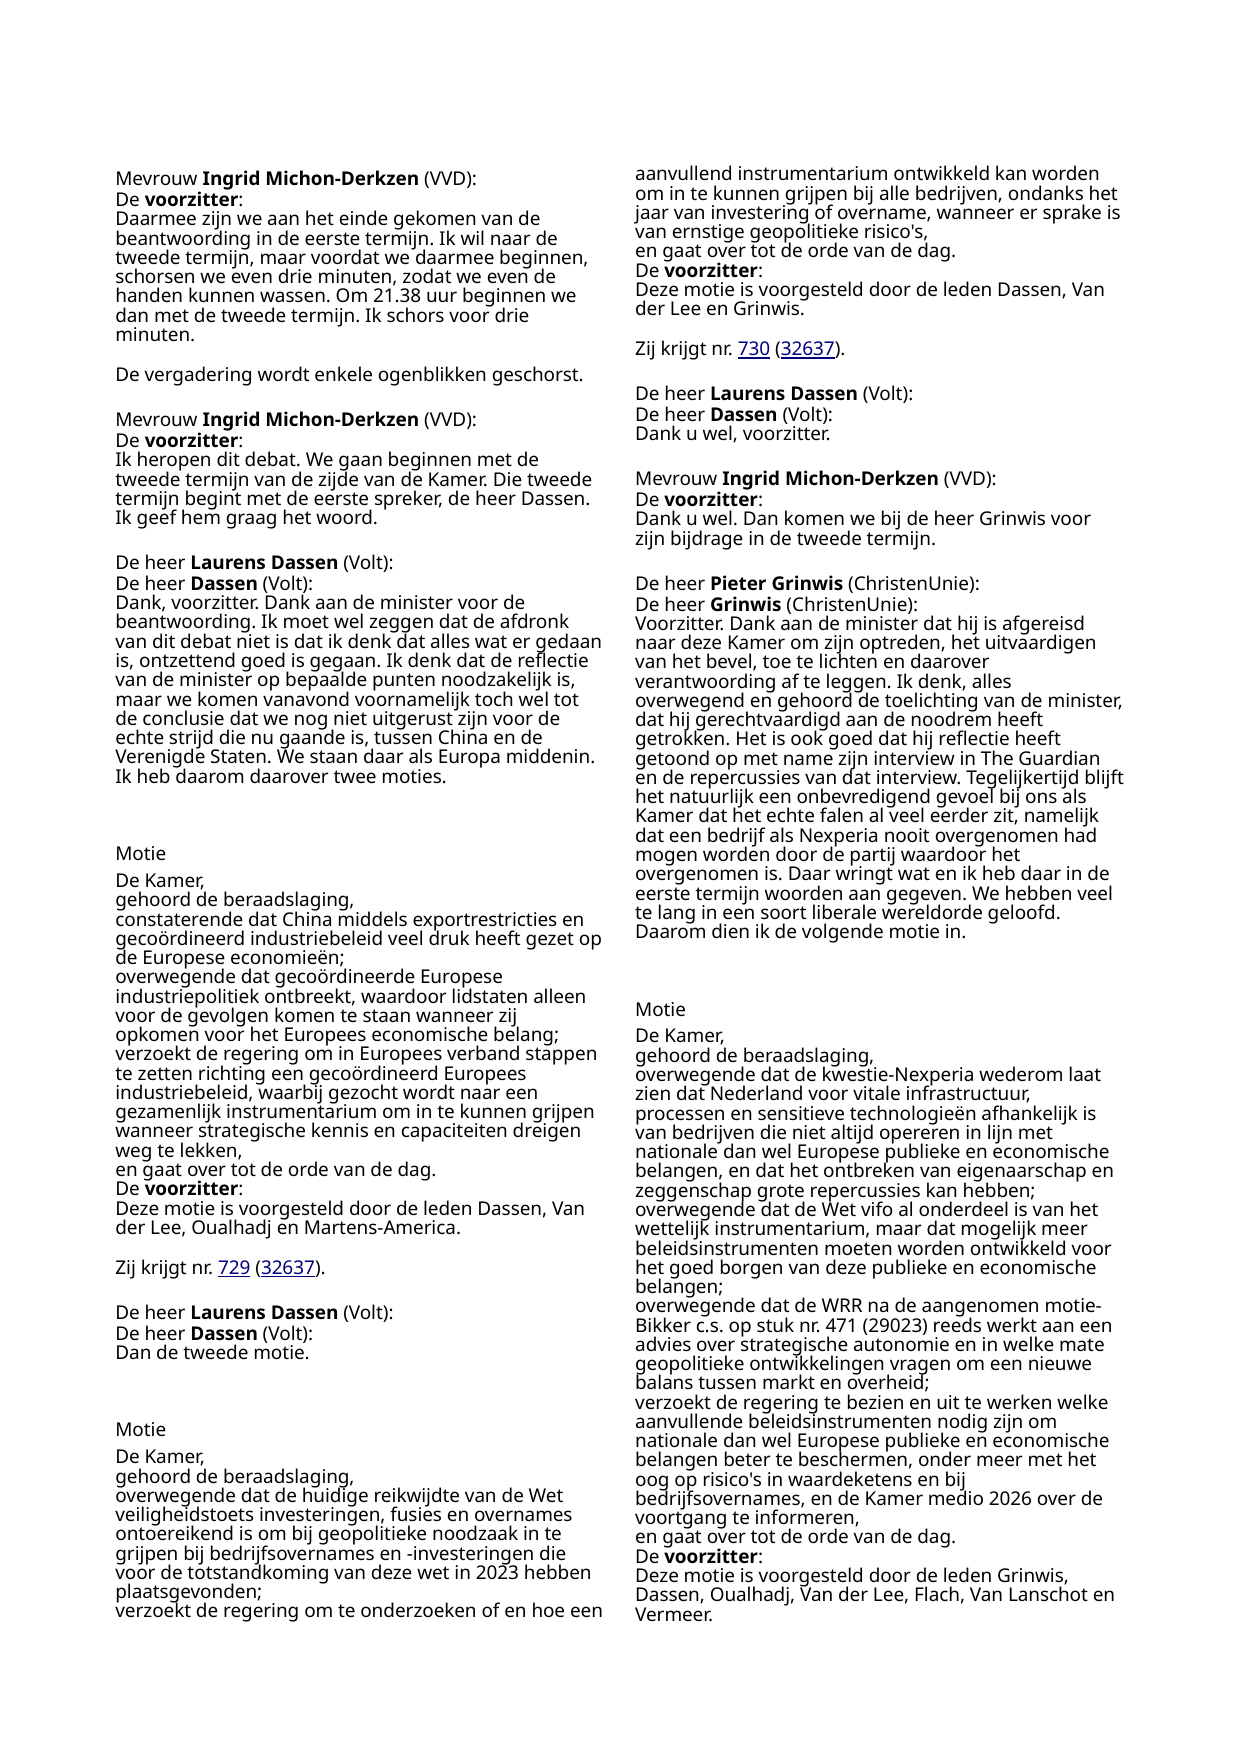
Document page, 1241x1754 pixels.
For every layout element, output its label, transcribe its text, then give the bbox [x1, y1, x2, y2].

text verzoekt de regering om te onderzoeken of en hoe een [115, 1602, 605, 1622]
text Deze motie is voorgesteld door de leden Dassen, Van der Lee en Grinwis. [635, 281, 1125, 319]
text De voorzitter: [115, 432, 605, 451]
text Ik heropen dit debat. We gaan beginnen met de tweede termijn van de zijde van de Kamer. Die tweede termijn begint met de eerste spreker, de heer Dassen. Ik geef hem graag het woord. [115, 451, 605, 528]
text De heer Dassen (Volt): [115, 575, 605, 594]
text en gaat over tot de orde van de dag. [115, 1161, 605, 1180]
text overwegende dat gecoördineerde Europese industriepolitiek ontbreekt, waardoor lidstaten alleen voor de gevolgen komen te staan wanneer zij opkomen voor het Europees economische belang; [115, 968, 605, 1045]
text Dank, voorzitter. Dank aan de minister voor de beantwoording. Ik moet wel zeggen dat de afdronk van dit debat niet is dat ik denk dat alles wat er gedaan is, ontzettend goed is gegaan. Ik denk dat de reflectie van de minister op bepaalde punten noodzakelijk is, maar we komen vanavond voornamelijk toch wel tot de conclusie dat we nog niet uitgerust zijn voor de echte strijd die nu gaande is, tussen China en de Verenigde Staten. We staan daar als Europa middenin. Ik heb daarom daarover twee moties. [115, 594, 605, 787]
text De heer Dassen (Volt): [635, 406, 1125, 425]
text Motie [635, 996, 1125, 1022]
text verzoekt de regering om in Europees verband stappen te zetten richting een gecoördineerd Europees industriebeleid, waarbij gezocht wordt naar een gezamenlijk instrumentarium om in te kunnen grijpen wanneer strategische kennis en capaciteiten dreigen weg te lekken, [115, 1045, 605, 1161]
text gehoord de beraadslaging, [115, 891, 605, 911]
text De voorzitter: [115, 1180, 605, 1199]
text Motie [115, 840, 605, 866]
text De voorzitter: [635, 1548, 1125, 1567]
text gehoord de beraadslaging, [115, 1468, 605, 1487]
text overwegende dat de kwestie-Nexperia wederom laat zien dat Nederland voor vitale infrastructuur, processen en sensitieve technologieën afhankelijk is van bedrijven die niet altijd opereren in lijn met nationale dan wel Europese publieke en economische belangen, en dat het ontbreken van eigenaarschap en zeggenschap grote repercussies kan hebben; [635, 1066, 1125, 1201]
text De vergadering wordt enkele ogenblikken geschorst. [115, 366, 605, 385]
text Mevrouw Ingrid Michon-Derkzen (VVD): [115, 406, 605, 432]
text Zij krijgt nr. 730 (32637). [635, 340, 1125, 359]
text Motie [115, 1417, 605, 1442]
text De heer Laurens Dassen (Volt): [115, 1299, 605, 1325]
text Dank u wel. Dan komen we bij de heer Grinwis voor zijn bijdrage in de tweede termijn. [635, 510, 1125, 549]
text Zij krijgt nr. 729 (32637). [115, 1259, 605, 1278]
text Deze motie is voorgesteld door de leden Grinwis, Dassen, Oualhadj, Van der Lee, Flach, Van Lanschot en Vermeer. [635, 1567, 1125, 1625]
text De Kamer, [115, 1448, 605, 1468]
text De voorzitter: [635, 491, 1125, 510]
text overwegende dat de huidige reikwijdte van de Wet veiligheidstoets investeringen, fusies en overnames ontoereikend is om bij geopolitieke noodzaak in te grijpen bij bedrijfsovernames en -investeringen die voor de totstandkoming van deze wet in 2023 hebben plaatsgevonden; [115, 1487, 605, 1602]
text Deze motie is voorgesteld door de leden Dassen, Van der Lee, Oualhadj en Martens-America. [115, 1199, 605, 1238]
text De heer Laurens Dassen (Volt): [115, 549, 605, 575]
text De voorzitter: [115, 191, 605, 210]
text overwegende dat de Wet vifo al onderdeel is van het wettelijk instrumentarium, maar dat mogelijk meer beleidsinstrumenten moeten worden ontwikkeld voor het goed borgen van deze publieke en economische belangen; [635, 1201, 1125, 1297]
text De voorzitter: [635, 262, 1125, 281]
text Dan de tweede motie. [115, 1344, 605, 1363]
text verzoekt de regering te bezien en uit te werken welke aanvullende beleidsinstrumenten nodig zijn om nationale dan wel Europese publieke en economische belangen beter te beschermen, onder meer met het oog op risico's in waardeketens en bij bedrijfsovernames, en de Kamer medio 2026 over de voortgang te informeren, [635, 1394, 1125, 1528]
text De Kamer, [635, 1027, 1125, 1047]
text constaterende dat China middels exportrestricties en gecoördineerd industriebeleid veel druk heeft gezet op de Europese economieën; [115, 911, 605, 968]
text De heer Pieter Grinwis (ChristenUnie): [635, 570, 1125, 596]
text Voorzitter. Dank aan de minister dat hij is afgereisd naar deze Kamer om zijn optreden, het uitvaardigen van het bevel, toe te lichten en daarover verantwoording af te leggen. Ik denk, alles overwegend en gehoord de toelichting van de minister, dat hij gerechtvaardigd aan de noodrem heeft getrokken. Het is ook goed dat hij reflectie heeft getoond op met name zijn interview in The Guardian en de repercussies van dat interview. Tegelijkertijd blijft het natuurlijk een onbevredigend gevoel bij ons als Kamer dat het echte falen al veel eerder zit, namelijk dat een bedrijf als Nexperia nooit overgenomen had mogen worden door de partij waardoor het overgenomen is. Daar wringt wat en ik heb daar in de eerste termijn woorden aan gegeven. We hebben veel te lang in een soort liberale wereldorde geloofd. Daarom dien ik de volgende motie in. [635, 615, 1125, 942]
text De heer Dassen (Volt): [115, 1325, 605, 1344]
text Daarmee zijn we aan het einde gekomen van de beantwoording in de eerste termijn. Ik wil naar de tweede termijn, maar voordat we daarmee beginnen, schorsen we even drie minuten, zodat we even de handen kunnen wassen. Om 21.38 uur beginnen we dan met de tweede termijn. Ik schors voor drie minuten. [115, 210, 605, 345]
text Mevrouw Ingrid Michon-Derkzen (VVD): [115, 165, 605, 191]
text De Kamer, [115, 872, 605, 891]
text aanvullend instrumentarium ontwikkeld kan worden om in te kunnen grijpen bij alle bedrijven, ondanks het jaar van investering of overname, wanneer er sprake is van ernstige geopolitieke risico's, [635, 165, 1125, 242]
text Mevrouw Ingrid Michon-Derkzen (VVD): [635, 465, 1125, 491]
text en gaat over tot de orde van de dag. [635, 1528, 1125, 1548]
text en gaat over tot de orde van de dag. [635, 242, 1125, 262]
text gehoord de beraadslaging, [635, 1047, 1125, 1066]
text Dank u wel, voorzitter. [635, 425, 1125, 444]
text De heer Laurens Dassen (Volt): [635, 380, 1125, 406]
text De heer Grinwis (ChristenUnie): [635, 596, 1125, 615]
text overwegende dat de WRR na de aangenomen motie-Bikker c.s. op stuk nr. 471 (29023) reeds werkt aan een advies over strategische autonomie en in welke mate geopolitieke ontwikkelingen vragen om een nieuwe balans tussen markt en overheid; [635, 1297, 1125, 1394]
